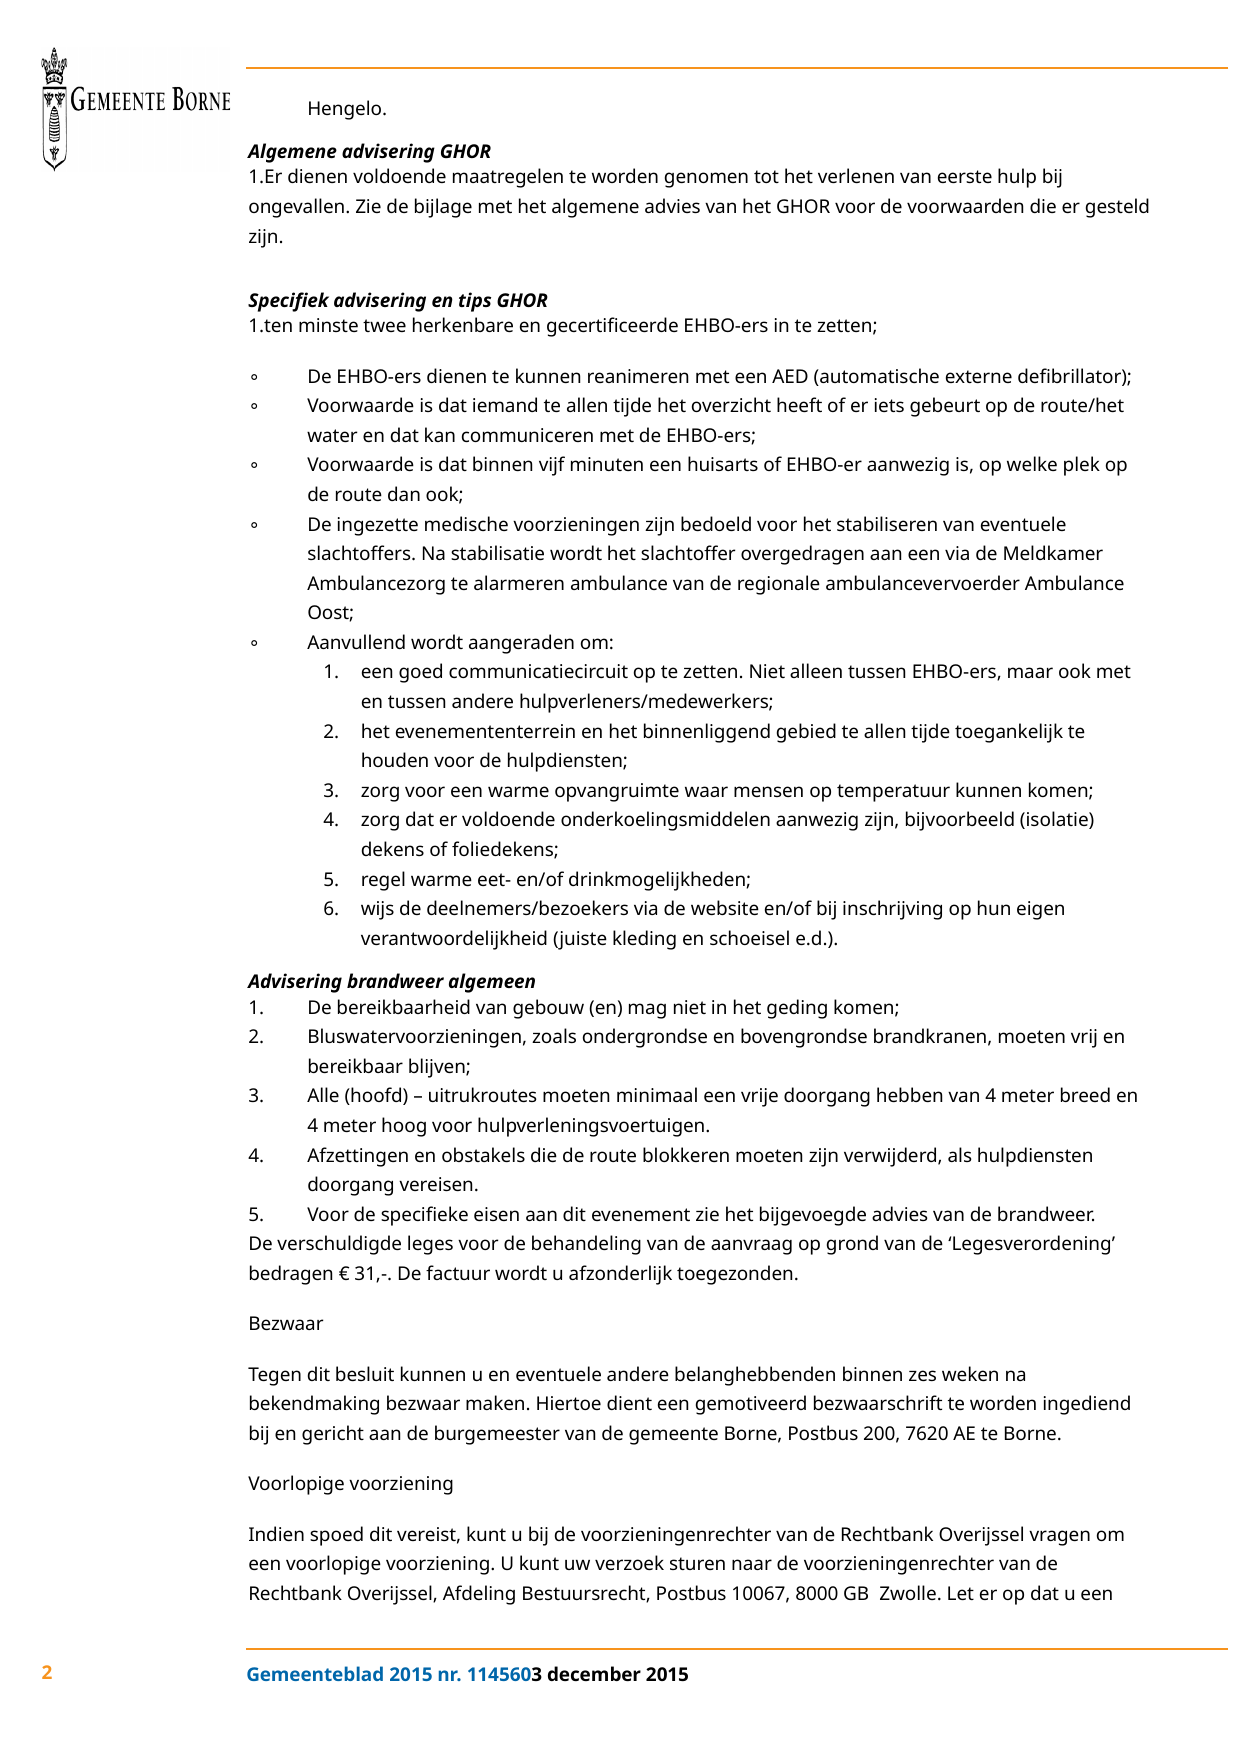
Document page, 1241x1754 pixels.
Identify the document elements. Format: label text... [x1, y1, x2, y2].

text Indien spoed dit vereist, kunt u bij de voorzieningenrechter van de Rechtbank Overijssel vragen om een voorlopige voorziening. U kunt uw verzoek sturen naar de voorzieningenrechter van de Rechtbank Overijssel, Afdeling Bestuursrecht, Postbus 10067, 8000 GB Zwolle. Let er op dat u een [248, 1521, 1152, 1606]
list Voorwaarde is dat binnen vijf minuten een huisarts of EHBO-er aanwezig is, op welke plek op de route dan ook; [248, 452, 1152, 507]
list een goed communicatiecircuit op te zetten. Niet alleen tussen EHBO-ers, maar ook met en tussen andere hulpverleners/medewerkers; [323, 659, 1152, 714]
list Alle (hoofd) – uitrukroutes moeten minimaal een vrije doorgang hebben van 4 meter breed en 4 meter hoog voor hulpverleningsvoertuigen. [248, 1083, 1152, 1138]
picture [41, 47, 231, 172]
list regel warme eet- en/of drinkmogelijkheden; [323, 866, 1152, 892]
list zorg dat er voldoende onderkoelingsmiddelen aanwezig zijn, bijvoorbeeld (isolatie) dekens of foliedekens; [323, 807, 1152, 862]
text 1.ten minste twee herkenbare en gecertificeerde EHBO-ers in te zetten; [248, 312, 1152, 338]
list De EHBO-ers dienen te kunnen reanimeren met een AED (automatische externe defibrillator); [248, 363, 1152, 389]
text Bezwaar [248, 1311, 1152, 1336]
text Tegen dit besluit kunnen u en eventuele andere belanghebbenden binnen zes weken na bekendmaking bezwaar maken. Hiertoe dient een gemotiveerd bezwaarschrift te worden ingediend bij en gericht aan de burgemeester van de gemeente Borne, Postbus 200, 7620 AE te Borne. [248, 1361, 1152, 1446]
text Algemene advisering GHOR [248, 138, 1152, 164]
list Voor de specifieke eisen aan dit evenement zie het bijgevoegde advies van de brandweer. [248, 1201, 1152, 1227]
text Advisering brandweer algemeen [248, 968, 1152, 994]
list Aanvullend wordt aangeraden om: [248, 629, 1152, 655]
text 1.Er dienen voldoende maatregelen te worden genomen tot het verlenen van eerste hulp bij ongevallen. Zie de bijlage met het algemene advies van het GHOR voor de voorwaarden die er gesteld zijn. [248, 164, 1152, 248]
list Bluswatervoorzieningen, zoals ondergrondse en bovengrondse brandkranen, moeten vrij en bereikbaar blijven; [248, 1023, 1152, 1079]
list De bereikbaarheid van gebouw (en) mag niet in het geding komen; [248, 994, 1152, 1019]
list Afzettingen en obstakels die de route blokkeren moeten zijn verwijderd, als hulpdiensten doorgang vereisen. [248, 1142, 1152, 1197]
list Voorwaarde is dat iemand te allen tijde het overzicht heeft of er iets gebeurt op de route/het water en dat kan communiceren met de EHBO-ers; [248, 392, 1152, 448]
list zorg voor een warme opvangruimte waar mensen op temperatuur kunnen komen; [323, 777, 1152, 803]
list wijs de deelnemers/bezoekers via de website en/of bij inschrijving op hun eigen verantwoordelijkheid (juiste kleding en schoeisel e.d.). [323, 895, 1152, 951]
text Specifiek advisering en tips GHOR [248, 287, 1152, 312]
list De ingezette medische voorzieningen zijn bedoeld voor het stabiliseren van eventuele slachtoffers. Na stabilisatie wordt het slachtoffer overgedragen aan een via de Meldkamer Ambulancezorg te alarmeren ambulance van de regionale ambulancevervoerder Ambulance Oost; [248, 511, 1152, 625]
list Hengelo. [248, 95, 1152, 121]
list het evenemententerrein en het binnenliggend gebied te allen tijde toegankelijk te houden voor de hulpdiensten; [323, 718, 1152, 773]
text Voorlopige voorziening [248, 1471, 1152, 1496]
text De verschuldigde leges voor de behandeling van de aanvraag op grond van de ‘Legesverordening’ bedragen € 31,-. De factuur wordt u afzonderlijk toegezonden. [248, 1231, 1152, 1286]
